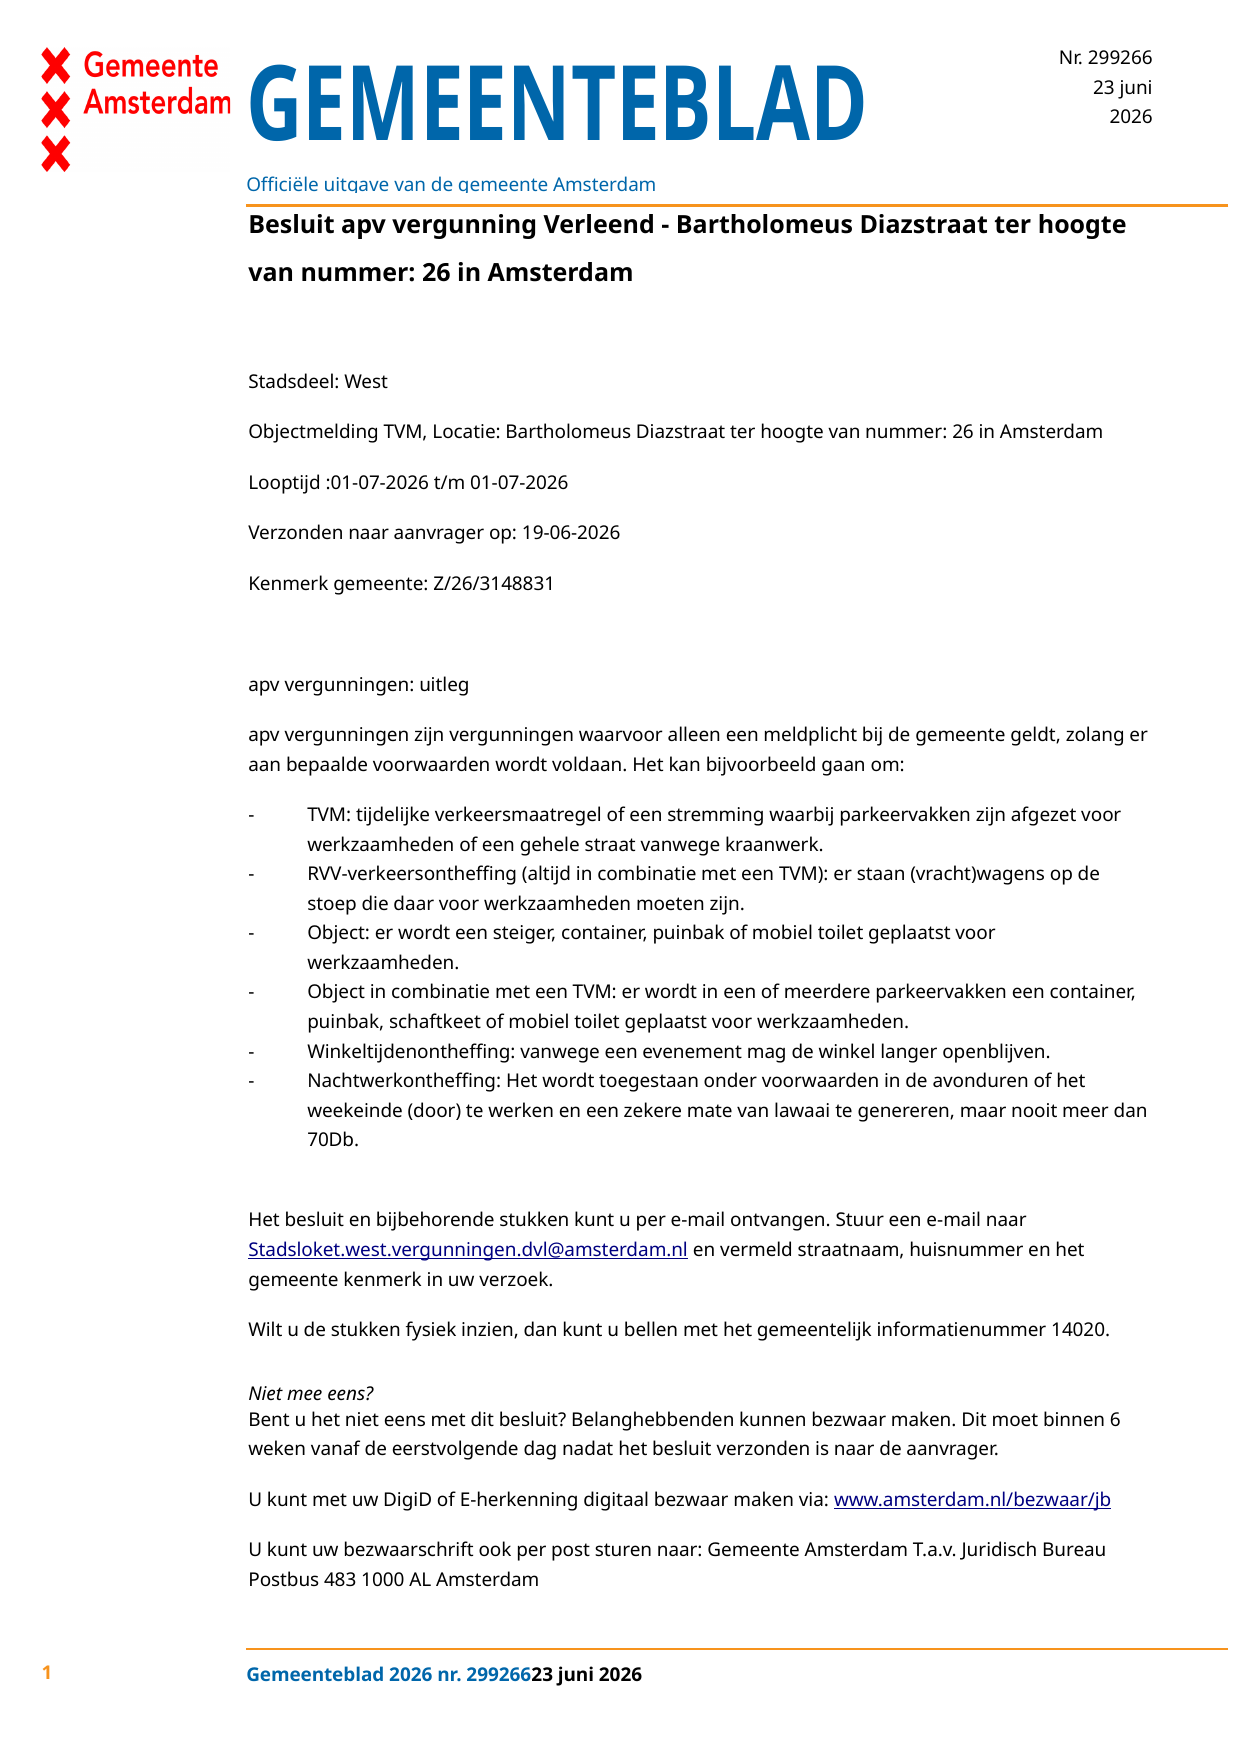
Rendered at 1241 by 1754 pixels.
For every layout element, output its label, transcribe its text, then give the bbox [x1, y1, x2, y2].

list Nachtwerkontheffing: Het wordt toegestaan onder voorwaarden in de avonduren of het weekeinde (door) te werken en een zekere mate van lawaai te genereren, maar nooit meer dan 70Db. [248, 1067, 1152, 1152]
list RVV-verkeersontheffing (altijd in combinatie met een TVM): er staan (vracht)wagens op de stoep die daar voor werkzaamheden moeten zijn. [248, 860, 1152, 916]
list Object: er wordt een steiger, container, puinbak of mobiel toilet geplaatst voor werkzaamheden. [248, 919, 1152, 975]
text apv vergunningen: uitleg [248, 671, 1152, 697]
picture [41, 47, 231, 172]
list Winkeltijdenontheffing: vanwege een evenement mag de winkel langer openblijven. [248, 1038, 1152, 1064]
text Stadsdeel: West [248, 368, 1152, 394]
text Kenmerk gemeente: Z/26/3148831 [248, 570, 1152, 596]
list Object in combinatie met een TVM: er wordt in een of meerdere parkeervakken een container, puinbak, schaftkeet of mobiel toilet geplaatst voor werkzaamheden. [248, 979, 1152, 1034]
text U kunt met uw DigiD of E-herkenning digitaal bezwaar maken via: www.amsterdam.nl/bezwaar/jb [248, 1486, 1152, 1512]
list TVM: tijdelijke verkeersmaatregel of een stremming waarbij parkeervakken zijn afgezet voor werkzaamheden of een gehele straat vanwege kraanwerk. [248, 801, 1152, 857]
text Wilt u de stukken fysiek inzien, dan kunt u bellen met het gemeentelijk informatienummer 14020. [248, 1316, 1152, 1342]
text Bent u het niet eens met dit besluit? Belanghebbenden kunnen bezwaar maken. Dit moet binnen 6 weken vanaf de eerstvolgende dag nadat het besluit verzonden is naar de aanvrager. [248, 1406, 1152, 1461]
text Besluit apv vergunning Verleend - Bartholomeus Diazstraat ter hoogte van nummer: 26 in Amsterdam [248, 207, 1152, 288]
text apv vergunningen zijn vergunningen waarvoor alleen een meldplicht bij de gemeente geldt, zolang er aan bepaalde voorwaarden wordt voldaan. Het kan bijvoorbeeld gaan om: [248, 721, 1152, 777]
text Niet mee eens? [248, 1380, 1152, 1406]
text Verzonden naar aanvrager op: 19-06-2026 [248, 519, 1152, 545]
text Objectmelding TVM, Locatie: Bartholomeus Diazstraat ter hoogte van nummer: 26 in Amsterdam [248, 419, 1152, 444]
text Het besluit en bijbehorende stukken kunt u per e-mail ontvangen. Stuur een e-mail naar Stadsloket.west.vergunningen.dvl@amsterdam.nl en vermeld straatnaam, huisnummer en het gemeente kenmerk in uw verzoek. [248, 1207, 1152, 1292]
text U kunt uw bezwaarschrift ook per post sturen naar: Gemeente Amsterdam T.a.v. Juridisch Bureau Postbus 483 1000 AL Amsterdam [248, 1536, 1152, 1592]
text Looptijd :01-07-2026 t/m 01-07-2026 [248, 469, 1152, 495]
